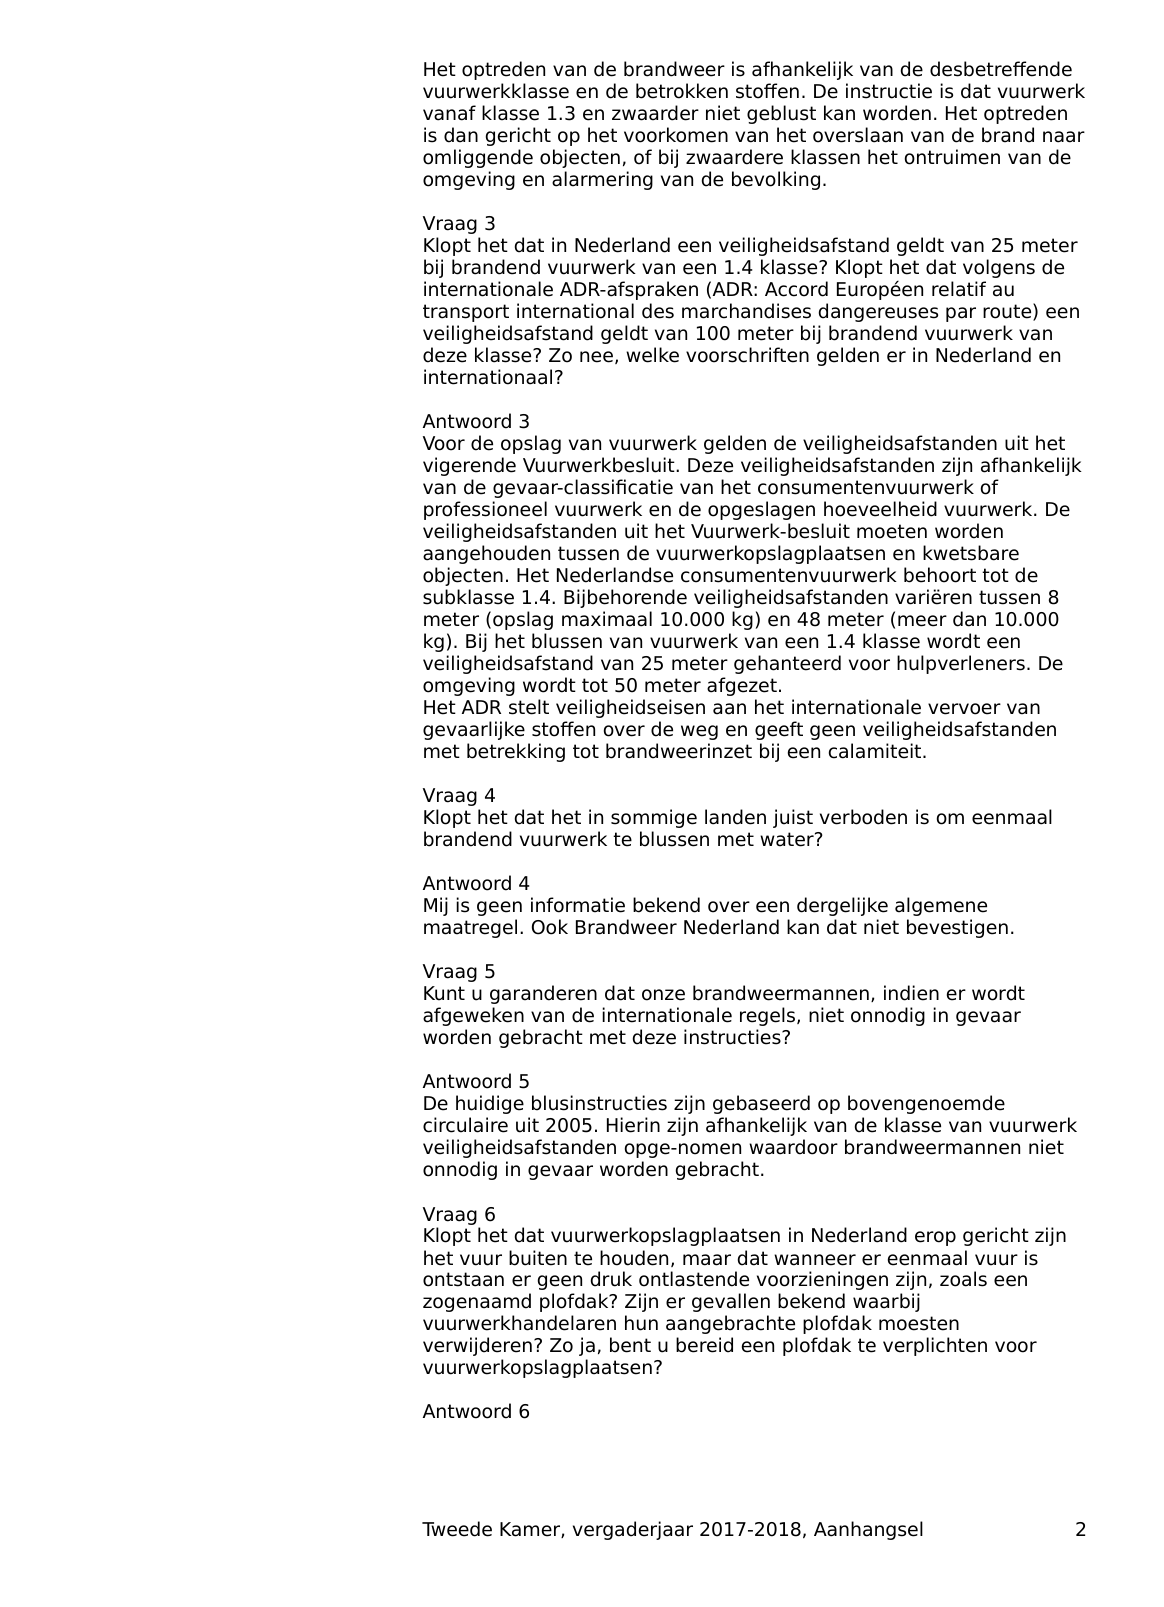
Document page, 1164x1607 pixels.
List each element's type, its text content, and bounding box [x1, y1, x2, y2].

text Antwoord 5 [422, 1071, 1087, 1093]
text Het ADR stelt veiligheidseisen aan het internationale vervoer van gevaarlijke stoffen over de weg en geeft geen veiligheidsafstanden met betrekking tot brandweerinzet bij een calamiteit. [422, 697, 1087, 763]
text Het optreden van de brandweer is afhankelijk van de desbetreffende vuurwerkklasse en de betrokken stoffen. De instructie is dat vuurwerk vanaf klasse 1.3 en zwaarder niet geblust kan worden. Het optreden is dan gericht op het voorkomen van het overslaan van de brand naar omliggende objecten, of bij zwaardere klassen het ontruimen van de omgeving en alarmering van de bevolking. [422, 59, 1087, 191]
text Antwoord 3 [422, 411, 1087, 433]
text Vraag 4 [422, 785, 1087, 807]
text Klopt het dat vuurwerkopslagplaatsen in Nederland erop gericht zijn het vuur buiten te houden, maar dat wanneer er eenmaal vuur is ontstaan er geen druk ontlastende voorzieningen zijn, zoals een zogenaamd plofdak? Zijn er gevallen bekend waarbij vuurwerkhandelaren hun aangebrachte plofdak moesten verwijderen? Zo ja, bent u bereid een plofdak te verplichten voor vuurwerkopslagplaatsen? [422, 1225, 1087, 1379]
text Antwoord 6 [422, 1401, 1087, 1423]
text Mij is geen informatie bekend over een dergelijke algemene maatregel. Ook Brandweer Nederland kan dat niet bevestigen. [422, 895, 1087, 939]
text Vraag 5 [422, 961, 1087, 983]
text Voor de opslag van vuurwerk gelden de veiligheidsafstanden uit het vigerende Vuurwerkbesluit. Deze veiligheidsafstanden zijn afhankelijk van de gevaar-classificatie van het consumentenvuurwerk of professioneel vuurwerk en de opgeslagen hoeveelheid vuurwerk. De veiligheidsafstanden uit het Vuurwerk-besluit moeten worden aangehouden tussen de vuurwerkopslagplaatsen en kwetsbare objecten. Het Nederlandse consumentenvuurwerk behoort tot de subklasse 1.4. Bijbehorende veiligheidsafstanden variëren tussen 8 meter (opslag maximaal 10.000 kg) en 48 meter (meer dan 10.000 kg). Bij het blussen van vuurwerk van een 1.4 klasse wordt een veiligheidsafstand van 25 meter gehanteerd voor hulpverleners. De omgeving wordt tot 50 meter afgezet. [422, 433, 1087, 697]
text Klopt het dat in Nederland een veiligheidsafstand geldt van 25 meter bij brandend vuurwerk van een 1.4 klasse? Klopt het dat volgens de internationale ADR-afspraken (ADR: Accord Européen relatif au transport international des marchandises dangereuses par route) een veiligheidsafstand geldt van 100 meter bij brandend vuurwerk van deze klasse? Zo nee, welke voorschriften gelden er in Nederland en internationaal? [422, 235, 1087, 389]
text Antwoord 4 [422, 873, 1087, 895]
text De huidige blusinstructies zijn gebaseerd op bovengenoemde circulaire uit 2005. Hierin zijn afhankelijk van de klasse van vuurwerk veiligheidsafstanden opge-nomen waardoor brandweermannen niet onnodig in gevaar worden gebracht. [422, 1093, 1087, 1181]
text Kunt u garanderen dat onze brandweermannen, indien er wordt afgeweken van de internationale regels, niet onnodig in gevaar worden gebracht met deze instructies? [422, 983, 1087, 1049]
text Vraag 6 [422, 1203, 1087, 1225]
text Klopt het dat het in sommige landen juist verboden is om eenmaal brandend vuurwerk te blussen met water? [422, 807, 1087, 851]
text Vraag 3 [422, 213, 1087, 235]
